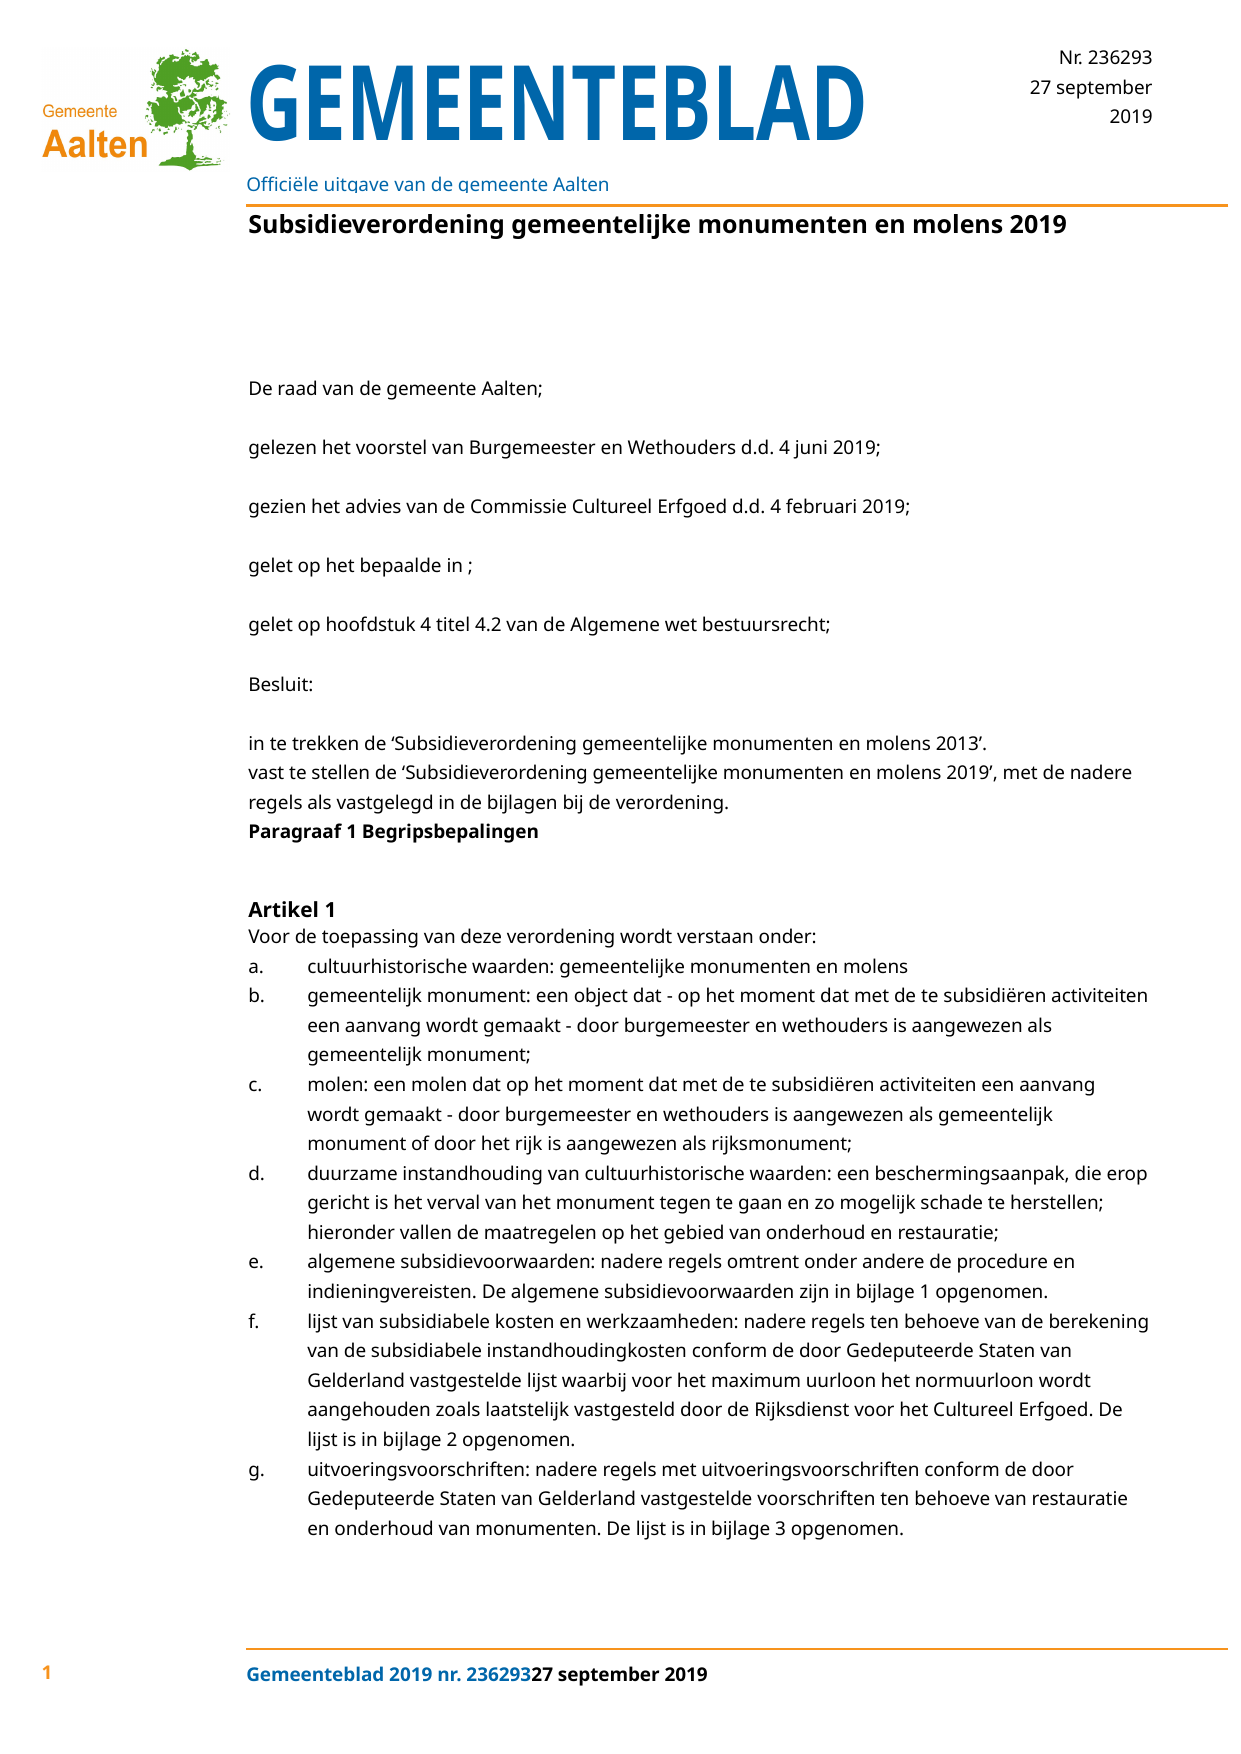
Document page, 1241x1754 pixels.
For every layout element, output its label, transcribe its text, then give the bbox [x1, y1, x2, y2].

list lijst van subsidiabele kosten en werkzaamheden: nadere regels ten behoeve van de berekening van de subsidiabele instandhoudingkosten conform de door Gedeputeerde Staten van Gelderland vastgestelde lijst waarbij voor het maximum uurloon het normuurloon wordt aangehouden zoals laatstelijk vastgesteld door de Rijksdienst voor het Cultureel Erfgoed. De lijst is in bijlage 2 opgenomen. [248, 1308, 1152, 1452]
list algemene subsidievoorwaarden: nadere regels omtrent onder andere de procedure en indieningvereisten. De algemene subsidievoorwaarden zijn in bijlage 1 opgenomen. [248, 1249, 1152, 1304]
text gelet op het bepaalde in ; [248, 552, 1152, 578]
list uitvoeringsvoorschriften: nadere regels met uitvoeringsvoorschriften conform de door Gedeputeerde Staten van Gelderland vastgestelde voorschriften ten behoeve van restauratie en onderhoud van monumenten. De lijst is in bijlage 3 opgenomen. [248, 1456, 1152, 1541]
text De raad van de gemeente Aalten; [248, 375, 1152, 401]
list duurzame instandhouding van cultuurhistorische waarden: een beschermingsaanpak, die erop gericht is het verval van het monument tegen te gaan en zo mogelijk schade te herstellen; hieronder vallen de maatregelen op het gebied van onderhoud en restauratie; [248, 1160, 1152, 1245]
text vast te stellen de ‘Subsidieverordening gemeentelijke monumenten en molens 2019’, met de nadere regels als vastgelegd in de bijlagen bij de verordening. [248, 759, 1152, 815]
picture [41, 47, 231, 172]
text gelezen het voorstel van Burgemeester en Wethouders d.d. 4 juni 2019; [248, 434, 1152, 460]
list gemeentelijk monument: een object dat - op het moment dat met de te subsidiëren activiteiten een aanvang wordt gemaakt - door burgemeester en wethouders is aangewezen als gemeentelijk monument; [248, 982, 1152, 1067]
text Voor de toepassing van deze verordening wordt verstaan onder: [248, 923, 1152, 949]
text Subsidieverordening gemeentelijke monumenten en molens 2019 [248, 207, 1152, 241]
list molen: een molen dat op het moment dat met de te subsidiëren activiteiten een aanvang wordt gemaakt - door burgemeester en wethouders is aangewezen als gemeentelijk monument of door het rijk is aangewezen als rijksmonument; [248, 1071, 1152, 1156]
text gelet op hoofdstuk 4 titel 4.2 van de Algemene wet bestuursrecht; [248, 612, 1152, 637]
text gezien het advies van de Commissie Cultureel Erfgoed d.d. 4 februari 2019; [248, 493, 1152, 519]
text Artikel 1 [248, 895, 1152, 923]
text in te trekken de ‘Subsidieverordening gemeentelijke monumenten en molens 2013’. [248, 730, 1152, 756]
text Paragraaf 1 Begripsbepalingen [248, 819, 1152, 844]
text Besluit: [248, 671, 1152, 696]
list cultuurhistorische waarden: gemeentelijke monumenten en molens [248, 953, 1152, 978]
